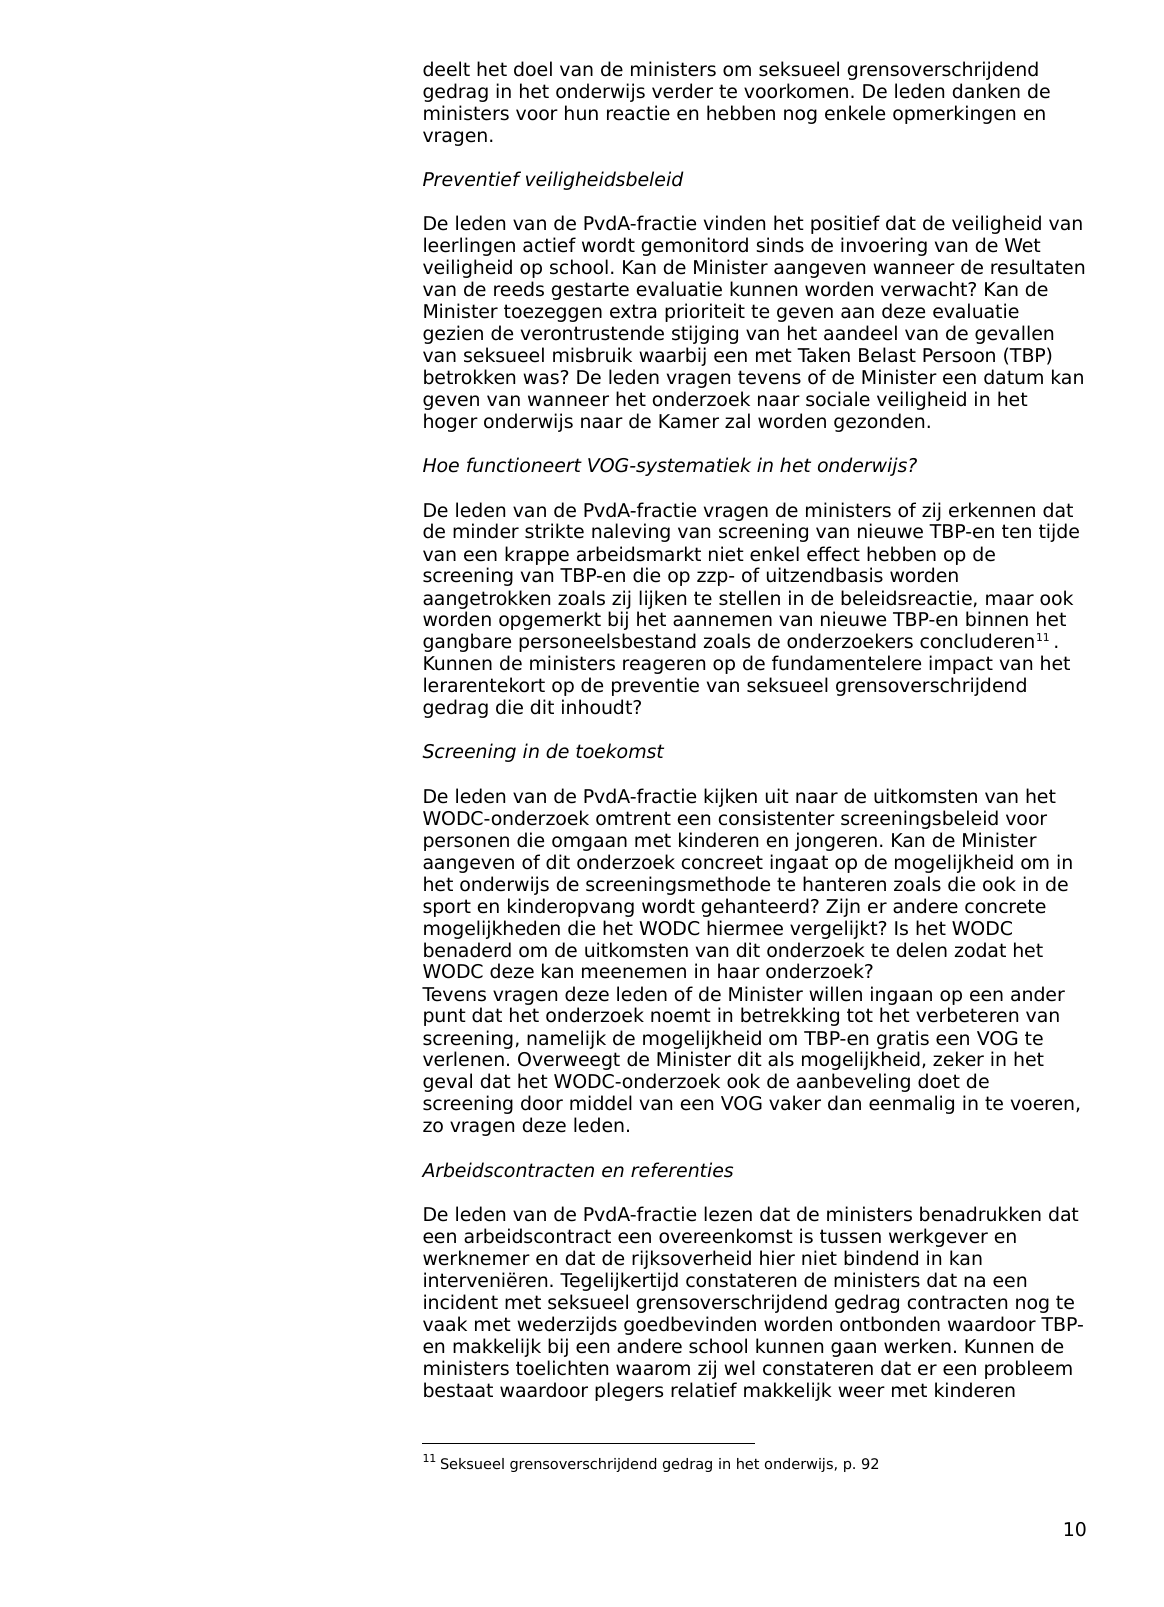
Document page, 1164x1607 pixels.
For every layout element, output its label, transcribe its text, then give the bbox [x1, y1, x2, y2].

subtitle Hoe functioneert VOG-systematiek in het onderwijs? [422, 455, 1087, 477]
text Seksueel grensoverschrijdend gedrag in het onderwijs, p. 92 [422, 1452, 1087, 1474]
text deelt het doel van de ministers om seksueel grensoverschrijdend gedrag in het onderwijs verder te voorkomen. De leden danken de ministers voor hun reactie en hebben nog enkele opmerkingen en vragen. [422, 59, 1087, 147]
text De leden van de PvdA-fractie vragen de ministers of zij erkennen dat de minder strikte naleving van screening van nieuwe TBP-en ten tijde van een krappe arbeidsmarkt niet enkel effect hebben op de screening van TBP-en die op zzp- of uitzendbasis worden aangetrokken zoals zij lijken te stellen in de beleidsreactie, maar ook worden opgemerkt bij het aannemen van nieuwe TBP-en binnen het gangbare personeelsbestand zoals de onderzoekers concluderen. Kunnen de ministers reageren op de fundamentelere impact van het lerarentekort op de preventie van seksueel grensoverschrijdend gedrag die dit inhoudt? [422, 499, 1087, 719]
text De leden van de PvdA-fractie vinden het positief dat de veiligheid van leerlingen actief wordt gemonitord sinds de invoering van de Wet veiligheid op school. Kan de Minister aangeven wanneer de resultaten van de reeds gestarte evaluatie kunnen worden verwacht? Kan de Minister toezeggen extra prioriteit te geven aan deze evaluatie gezien de verontrustende stijging van het aandeel van de gevallen van seksueel misbruik waarbij een met Taken Belast Persoon (TBP) betrokken was? De leden vragen tevens of de Minister een datum kan geven van wanneer het onderzoek naar sociale veiligheid in het hoger onderwijs naar de Kamer zal worden gezonden. [422, 213, 1087, 433]
subtitle Arbeidscontracten en referenties [422, 1159, 1087, 1181]
text De leden van de PvdA-fractie lezen dat de ministers benadrukken dat een arbeidscontract een overeenkomst is tussen werkgever en werknemer en dat de rijksoverheid hier niet bindend in kan interveniëren. Tegelijkertijd constateren de ministers dat na een incident met seksueel grensoverschrijdend gedrag contracten nog te vaak met wederzijds goedbevinden worden ontbonden waardoor TBP-en makkelijk bij een andere school kunnen gaan werken. Kunnen de ministers toelichten waarom zij wel constateren dat er een probleem bestaat waardoor plegers relatief makkelijk weer met kinderen [422, 1204, 1087, 1401]
subtitle Screening in de toekomst [422, 741, 1087, 763]
text Tevens vragen deze leden of de Minister willen ingaan op een ander punt dat het onderzoek noemt in betrekking tot het verbeteren van screening, namelijk de mogelijkheid om TBP-en gratis een VOG te verlenen. Overweegt de Minister dit als mogelijkheid, zeker in het geval dat het WODC-onderzoek ook de aanbeveling doet de screening door middel van een VOG vaker dan eenmalig in te voeren, zo vragen deze leden. [422, 983, 1087, 1137]
text De leden van de PvdA-fractie kijken uit naar de uitkomsten van het WODC-onderzoek omtrent een consistenter screeningsbeleid voor personen die omgaan met kinderen en jongeren. Kan de Minister aangeven of dit onderzoek concreet ingaat op de mogelijkheid om in het onderwijs de screeningsmethode te hanteren zoals die ook in de sport en kinderopvang wordt gehanteerd? Zijn er andere concrete mogelijkheden die het WODC hiermee vergelijkt? Is het WODC benaderd om de uitkomsten van dit onderzoek te delen zodat het WODC deze kan meenemen in haar onderzoek? [422, 786, 1087, 983]
subtitle Preventief veiligheidsbeleid [422, 169, 1087, 191]
